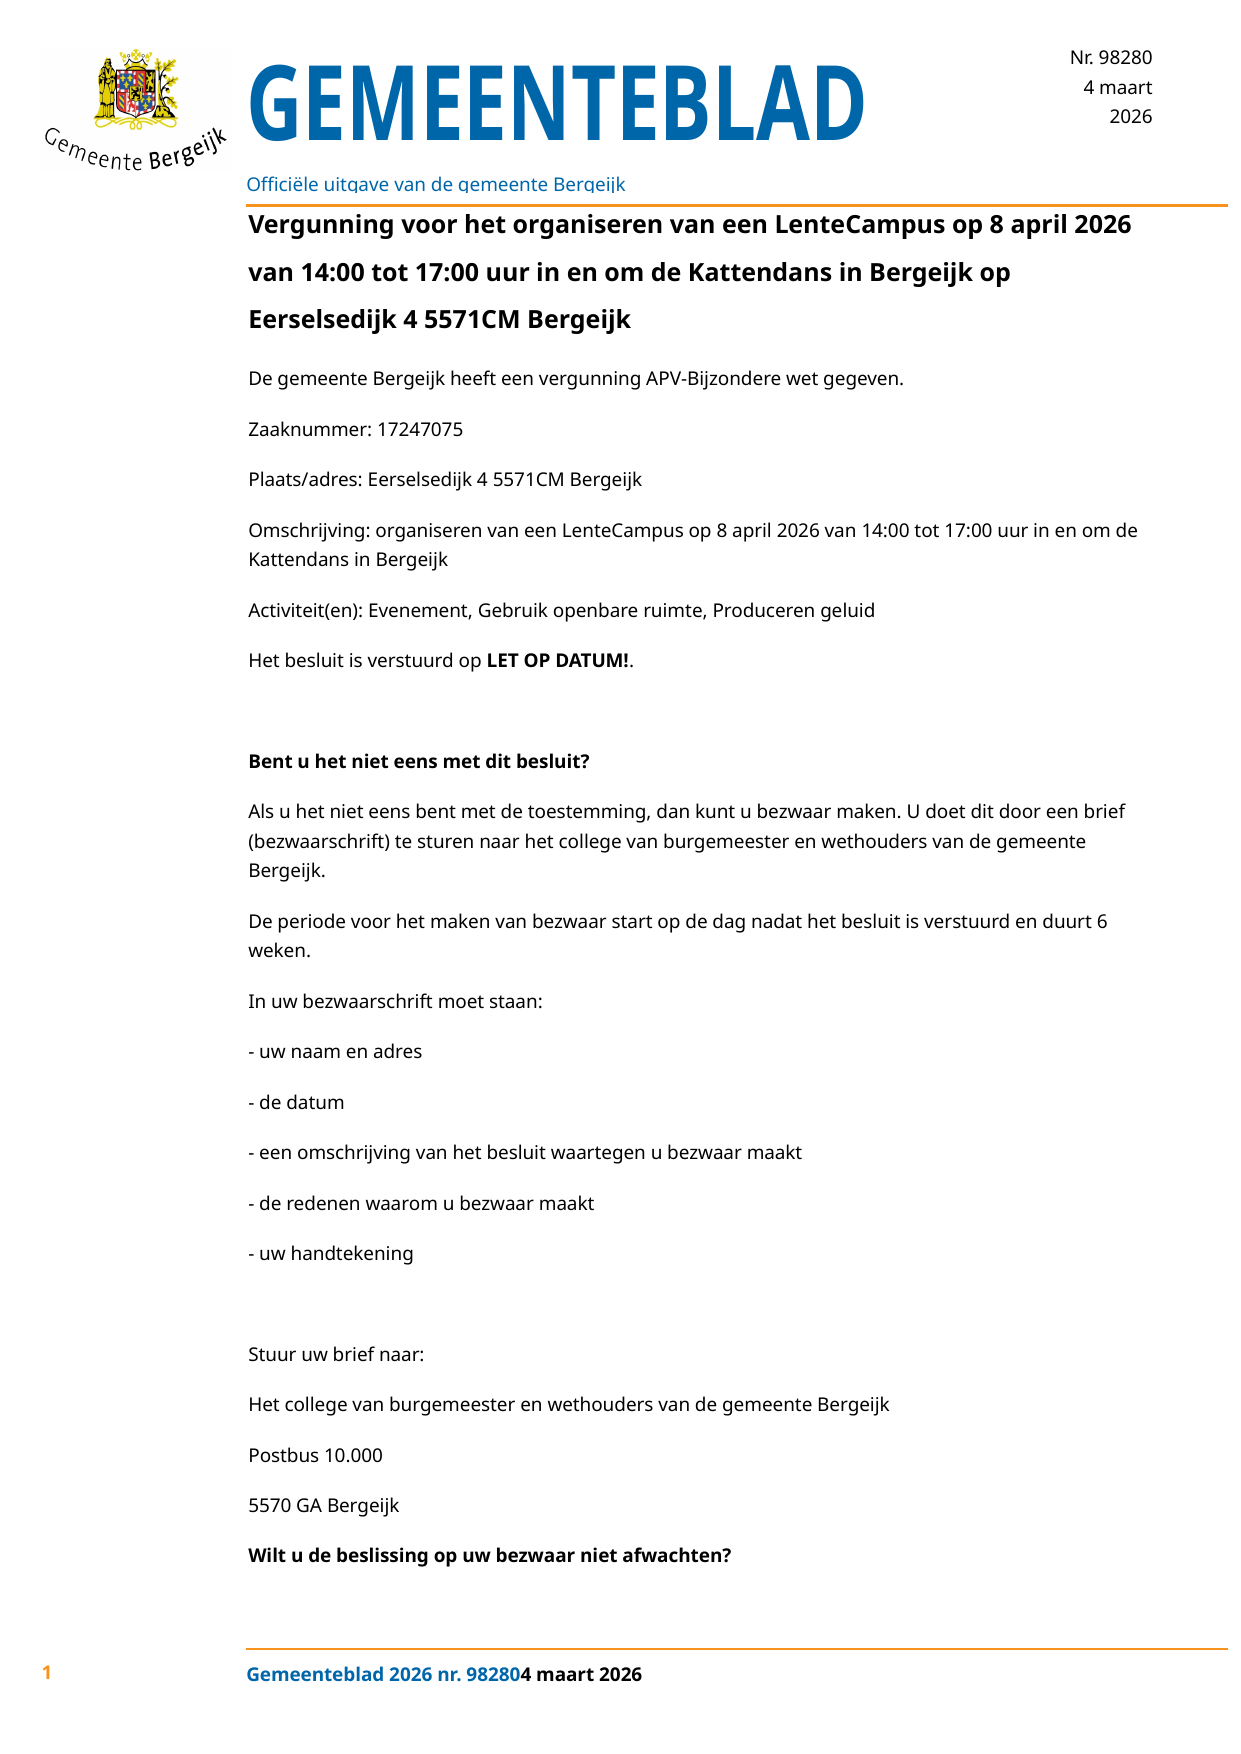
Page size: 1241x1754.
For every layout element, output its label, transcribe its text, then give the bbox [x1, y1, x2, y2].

text Postbus 10.000 [248, 1442, 1152, 1467]
text 5570 GA Bergeijk [248, 1492, 1152, 1518]
text De periode voor het maken van bezwaar start op de dag nadat het besluit is verstuurd en duurt 6 weken. [248, 908, 1152, 963]
text - de redenen waarom u bezwaar maakt [248, 1190, 1152, 1215]
text Wilt u de beslissing op uw bezwaar niet afwachten? [248, 1543, 1152, 1568]
text Activiteit(en): Evenement, Gebruik openbare ruimte, Produceren geluid [248, 597, 1152, 622]
text - uw handtekening [248, 1240, 1152, 1266]
picture [41, 47, 231, 172]
text Bent u het niet eens met dit besluit? [248, 748, 1152, 774]
text Het besluit is verstuurd op LET OP DATUM!. [248, 647, 1152, 673]
text Vergunning voor het organiseren van een LenteCampus op 8 april 2026 van 14:00 tot 17:00 uur in en om de Kattendans in Bergeijk op Eerselsedijk 4 5571CM Bergeijk [248, 207, 1152, 336]
text Omschrijving: organiseren van een LenteCampus op 8 april 2026 van 14:00 tot 17:00 uur in en om de Kattendans in Bergeijk [248, 517, 1152, 572]
text Als u het niet eens bent met de toestemming, dan kunt u bezwaar maken. U doet dit door een brief (bezwaarschrift) te sturen naar het college van burgemeester en wethouders van de gemeente Bergeijk. [248, 798, 1152, 883]
text Het college van burgemeester en wethouders van de gemeente Bergeijk [248, 1391, 1152, 1417]
text De gemeente Bergeijk heeft een vergunning APV-Bijzondere wet gegeven. [248, 366, 1152, 391]
text Plaats/adres: Eerselsedijk 4 5571CM Bergeijk [248, 466, 1152, 492]
text - de datum [248, 1089, 1152, 1114]
text Stuur uw brief naar: [248, 1341, 1152, 1367]
text - een omschrijving van het besluit waartegen u bezwaar maakt [248, 1139, 1152, 1165]
text In uw bezwaarschrift moet staan: [248, 988, 1152, 1014]
text Zaaknummer: 17247075 [248, 416, 1152, 442]
text - uw naam en adres [248, 1038, 1152, 1064]
